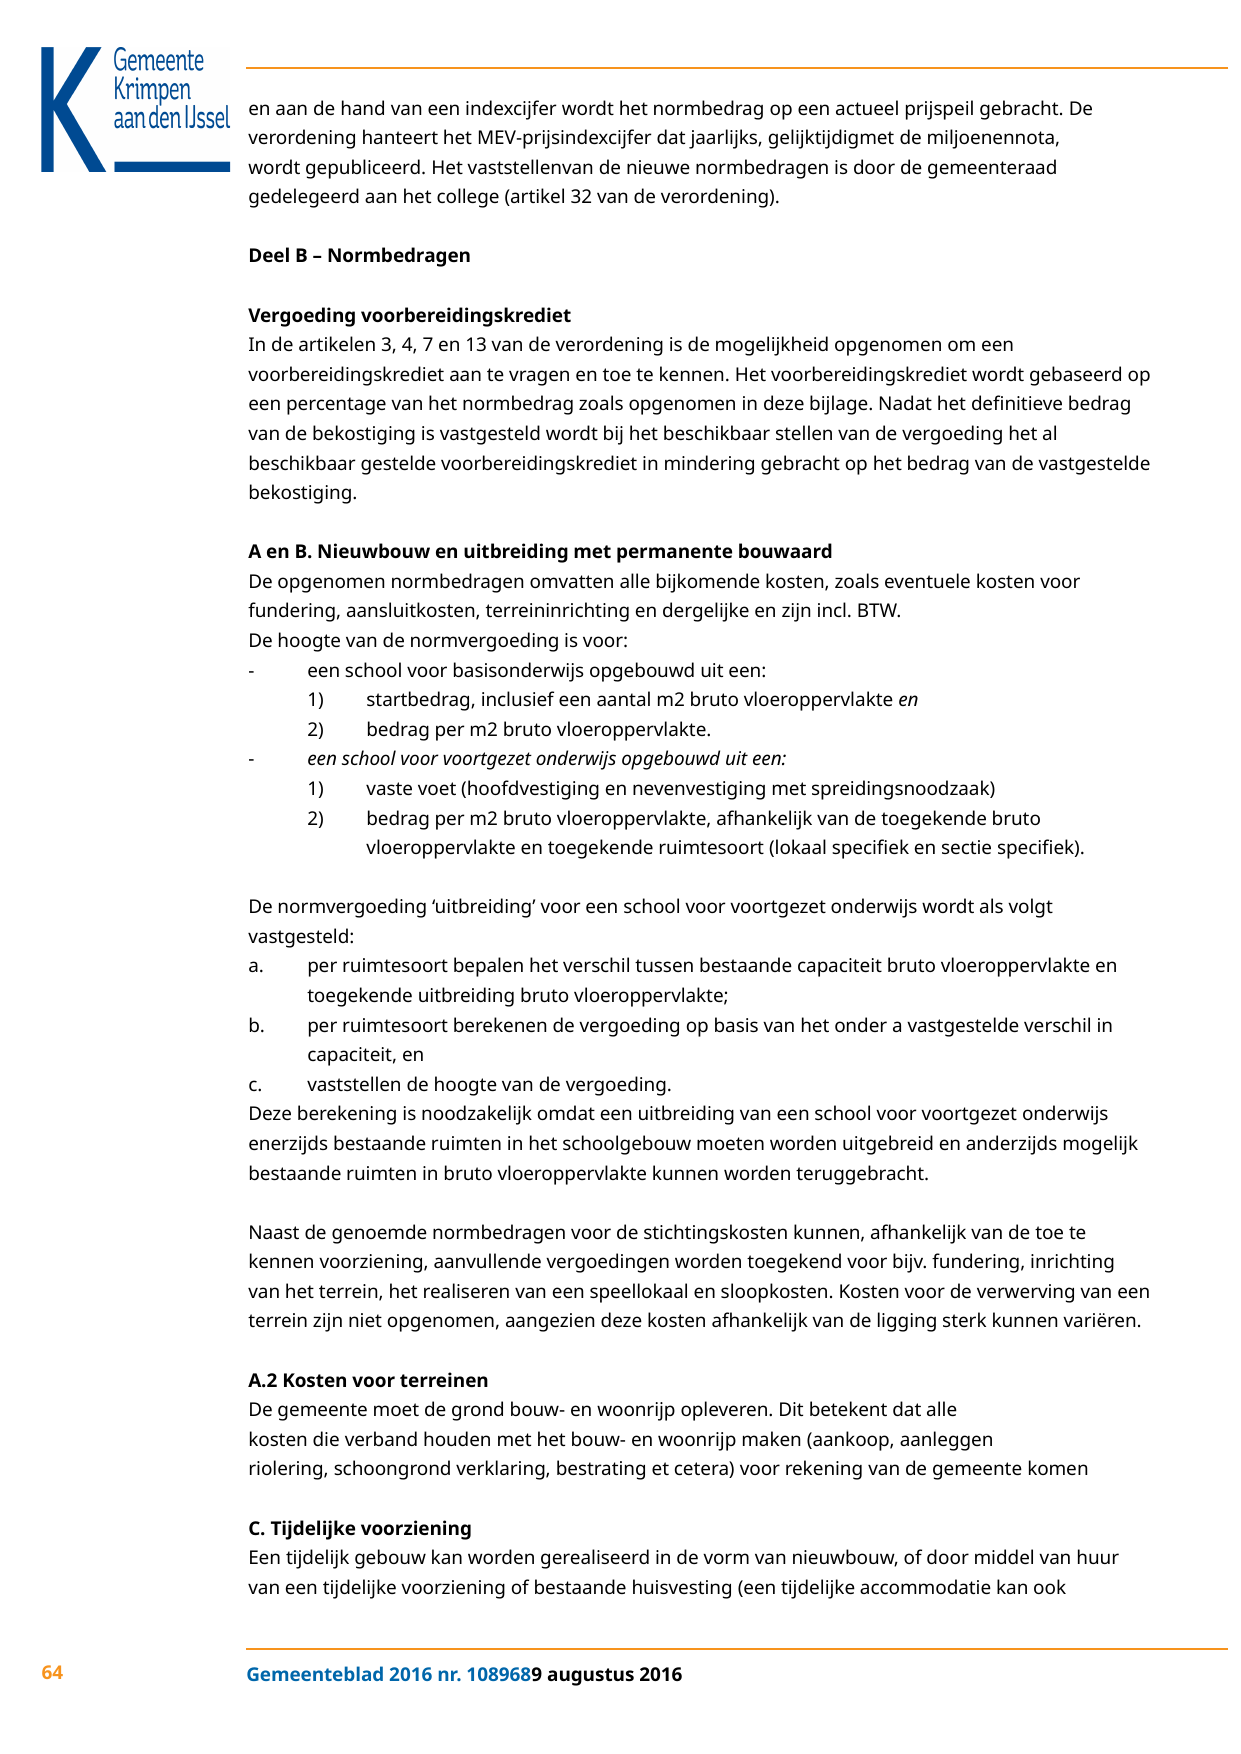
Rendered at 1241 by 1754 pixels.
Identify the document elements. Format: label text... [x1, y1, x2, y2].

text De opgenomen normbedragen omvatten alle bijkomende kosten, zoals eventuele kosten voor fundering, aansluitkosten, terreininrichting en dergelijke en zijn incl. BTW. [248, 568, 1152, 623]
list per ruimtesoort berekenen de vergoeding op basis van het onder a vastgestelde verschil in capaciteit, en [248, 1012, 1152, 1067]
picture [41, 47, 231, 172]
list bedrag per m2 bruto vloeroppervlakte. [307, 716, 1152, 742]
text en aan de hand van een indexcijfer wordt het normbedrag op een actueel prijspeil gebracht. De verordening hanteert het MEV-prijsindexcijfer dat jaarlijks, gelijktijdigmet de miljoenennota, wordt gepubliceerd. Het vaststellenvan de nieuwe normbedragen is door de gemeenteraad gedelegeerd aan het college (artikel 32 van de verordening). [248, 95, 1152, 209]
list per ruimtesoort bepalen het verschil tussen bestaande capaciteit bruto vloeroppervlakte en toegekende uitbreiding bruto vloeroppervlakte; [248, 953, 1152, 1008]
list startbedrag, inclusief een aantal m2 bruto vloeroppervlakte en [307, 686, 1152, 712]
text Vergoeding voorbereidingskrediet [248, 302, 1152, 328]
text In de artikelen 3, 4, 7 en 13 van de verordening is de mogelijkheid opgenomen om een voorbereidingskrediet aan te vragen en toe te kennen. Het voorbereidingskrediet wordt gebaseerd op een percentage van het normbedrag zoals opgenomen in deze bijlage. Nadat het definitieve bedrag van de bekostiging is vastgesteld wordt bij het beschikbaar stellen van de vergoeding het al beschikbaar gestelde voorbereidingskrediet in mindering gebracht op het bedrag van de vastgestelde bekostiging. [248, 331, 1152, 505]
list vaste voet (hoofdvestiging en nevenvestiging met spreidingsnoodzaak) [307, 775, 1152, 801]
text Een tijdelijk gebouw kan worden gerealiseerd in de vorm van nieuwbouw, of door middel van huur van een tijdelijke voorziening of bestaande huisvesting (een tijdelijke accommodatie kan ook [248, 1544, 1152, 1600]
list een school voor voortgezet onderwijs opgebouwd uit een: [248, 746, 1152, 771]
list bedrag per m2 bruto vloeroppervlakte, afhankelijk van de toegekende bruto vloeroppervlakte en toegekende ruimtesoort (lokaal specifiek en sectie specifiek). [307, 805, 1152, 860]
list een school voor basisonderwijs opgebouwd uit een: [248, 657, 1152, 683]
text De gemeente moet de grond bouw- en woonrijp opleveren. Dit betekent dat alle kosten die verband houden met het bouw- en woonrijp maken (aankoop, aanleggen riolering, schoongrond verklaring, bestrating et cetera) voor rekening van de gemeente komen [248, 1396, 1152, 1481]
text A.2 Kosten voor terreinen [248, 1367, 1152, 1393]
text De normvergoeding ‘uitbreiding’ voor een school voor voortgezet onderwijs wordt als volgt vastgesteld: [248, 893, 1152, 949]
text De hoogte van de normvergoeding is voor: [248, 627, 1152, 653]
text Deze berekening is noodzakelijk omdat een uitbreiding van een school voor voortgezet onderwijs enerzijds bestaande ruimten in het schoolgebouw moeten worden uitgebreid en anderzijds mogelijk bestaande ruimten in bruto vloeroppervlakte kunnen worden teruggebracht. [248, 1101, 1152, 1186]
text Deel B – Normbedragen [248, 243, 1152, 268]
list vaststellen de hoogte van de vergoeding. [248, 1071, 1152, 1097]
text C. Tijdelijke voorziening [248, 1515, 1152, 1541]
text A en B. Nieuwbouw en uitbreiding met permanente bouwaard [248, 538, 1152, 564]
text Naast de genoemde normbedragen voor de stichtingskosten kunnen, afhankelijk van de toe te kennen voorziening, aanvullende vergoedingen worden toegekend voor bijv. fundering, inrichting van het terrein, het realiseren van een speellokaal en sloopkosten. Kosten voor de verwerving van een terrein zijn niet opgenomen, aangezien deze kosten afhankelijk van de ligging sterk kunnen variëren. [248, 1219, 1152, 1333]
